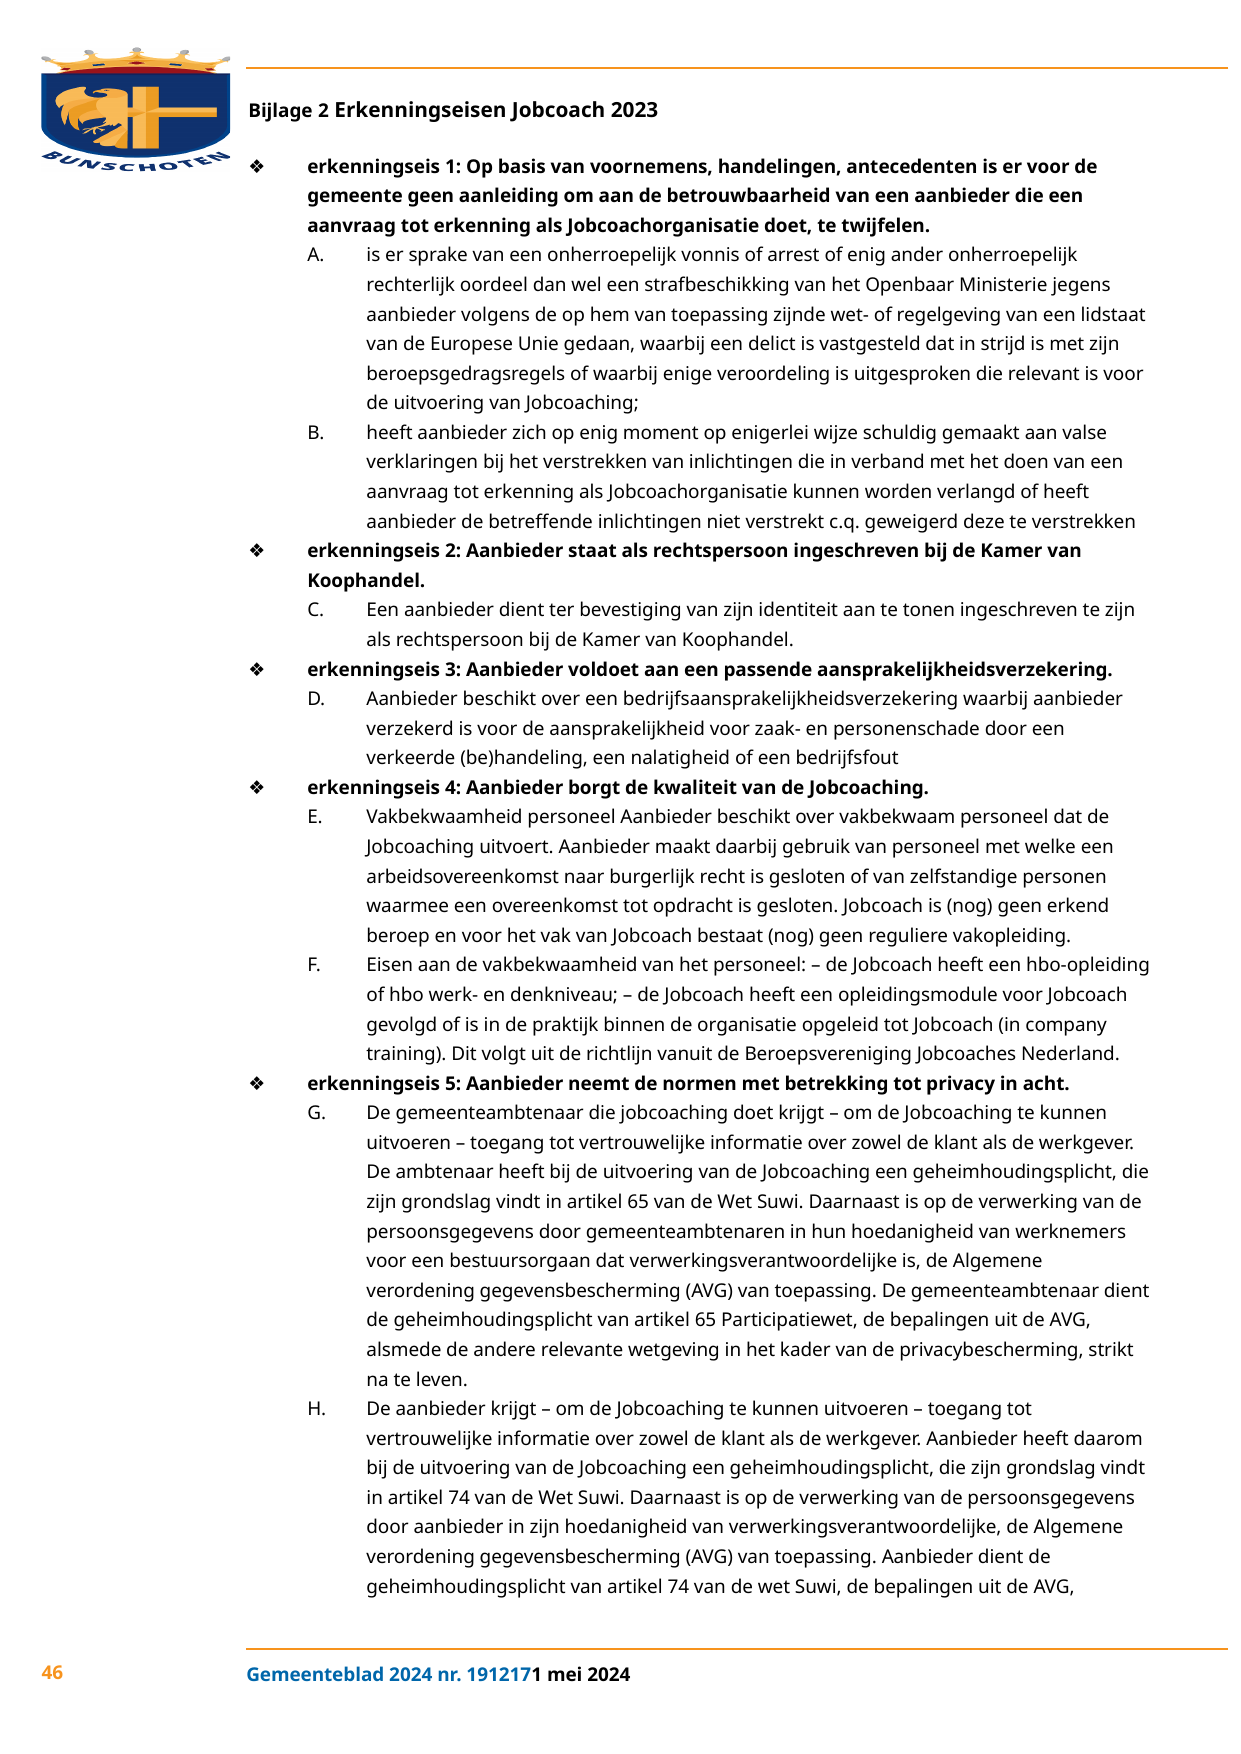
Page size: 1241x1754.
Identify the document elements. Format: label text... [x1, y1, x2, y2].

list Vakbekwaamheid personeel Aanbieder beschikt over vakbekwaam personeel dat de Jobcoaching uitvoert. Aanbieder maakt daarbij gebruik van personeel met welke een arbeidsovereenkomst naar burgerlijk recht is gesloten of van zelfstandige personen waarmee een overeenkomst tot opdracht is gesloten. Jobcoach is (nog) geen erkend beroep en voor het vak van Jobcoach bestaat (nog) geen reguliere vakopleiding. [307, 804, 1152, 948]
list erkenningseis 3: Aanbieder voldoet aan een passende aansprakelijkheidsverzekering. [248, 656, 1152, 682]
list erkenningseis 5: Aanbieder neemt de normen met betrekking tot privacy in acht. [248, 1070, 1152, 1096]
list Eisen aan de vakbekwaamheid van het personeel: – de Jobcoach heeft een hbo-opleiding of hbo werk- en denkniveau; – de Jobcoach heeft een opleidingsmodule voor Jobcoach gevolgd of is in de praktijk binnen de organisatie opgeleid tot Jobcoach (in company training). Dit volgt uit de richtlijn vanuit de Beroepsvereniging Jobcoaches Nederland. [307, 952, 1152, 1066]
text Bijlage 2 Erkenningseisen Jobcoach 2023 [248, 95, 1152, 123]
list De gemeenteambtenaar die jobcoaching doet krijgt – om de Jobcoaching te kunnen uitvoeren – toegang tot vertrouwelijke informatie over zowel de klant als de werkgever. De ambtenaar heeft bij de uitvoering van de Jobcoaching een geheimhoudingsplicht, die zijn grondslag vindt in artikel 65 van de Wet Suwi. Daarnaast is op de verwerking van de persoonsgegevens door gemeenteambtenaren in hun hoedanigheid van werknemers voor een bestuursorgaan dat verwerkingsverantwoordelijke is, de Algemene verordening gegevensbescherming (AVG) van toepassing. De gemeenteambtenaar dient de geheimhoudingsplicht van artikel 65 Participatiewet, de bepalingen uit de AVG, alsmede de andere relevante wetgeving in het kader van de privacybescherming, strikt na te leven. [307, 1099, 1152, 1392]
list heeft aanbieder zich op enig moment op enigerlei wijze schuldig gemaakt aan valse verklaringen bij het verstrekken van inlichtingen die in verband met het doen van een aanvraag tot erkenning als Jobcoachorganisatie kunnen worden verlangd of heeft aanbieder de betreffende inlichtingen niet verstrekt c.q. geweigerd deze te verstrekken [307, 419, 1152, 534]
picture [41, 47, 231, 172]
list erkenningseis 2: Aanbieder staat als rechtspersoon ingeschreven bij de Kamer van Koophandel. [248, 537, 1152, 593]
list erkenningseis 1: Op basis van voornemens, handelingen, antecedenten is er voor de gemeente geen aanleiding om aan de betrouwbaarheid van een aanbieder die een aanvraag tot erkenning als Jobcoachorganisatie doet, te twijfelen. [248, 153, 1152, 238]
list Aanbieder beschikt over een bedrijfsaansprakelijkheidsverzekering waarbij aanbieder verzekerd is voor de aansprakelijkheid voor zaak- en personenschade door een verkeerde (be)handeling, een nalatigheid of een bedrijfsfout [307, 685, 1152, 770]
list De aanbieder krijgt – om de Jobcoaching te kunnen uitvoeren – toegang tot vertrouwelijke informatie over zowel de klant als de werkgever. Aanbieder heeft daarom bij de uitvoering van de Jobcoaching een geheimhoudingsplicht, die zijn grondslag vindt in artikel 74 van de Wet Suwi. Daarnaast is op de verwerking van de persoonsgegevens door aanbieder in zijn hoedanigheid van verwerkingsverantwoordelijke, de Algemene verordening gegevensbescherming (AVG) van toepassing. Aanbieder dient de geheimhoudingsplicht van artikel 74 van de wet Suwi, de bepalingen uit de AVG, [307, 1395, 1152, 1599]
list erkenningseis 4: Aanbieder borgt de kwaliteit van de Jobcoaching. [248, 774, 1152, 800]
list Een aanbieder dient ter bevestiging van zijn identiteit aan te tonen ingeschreven te zijn als rechtspersoon bij de Kamer van Koophandel. [307, 597, 1152, 652]
list is er sprake van een onherroepelijk vonnis of arrest of enig ander onherroepelijk rechterlijk oordeel dan wel een strafbeschikking van het Openbaar Ministerie jegens aanbieder volgens de op hem van toepassing zijnde wet- of regelgeving van een lidstaat van de Europese Unie gedaan, waarbij een delict is vastgesteld dat in strijd is met zijn beroepsgedragsregels of waarbij enige veroordeling is uitgesproken die relevant is voor de uitvoering van Jobcoaching; [307, 242, 1152, 415]
